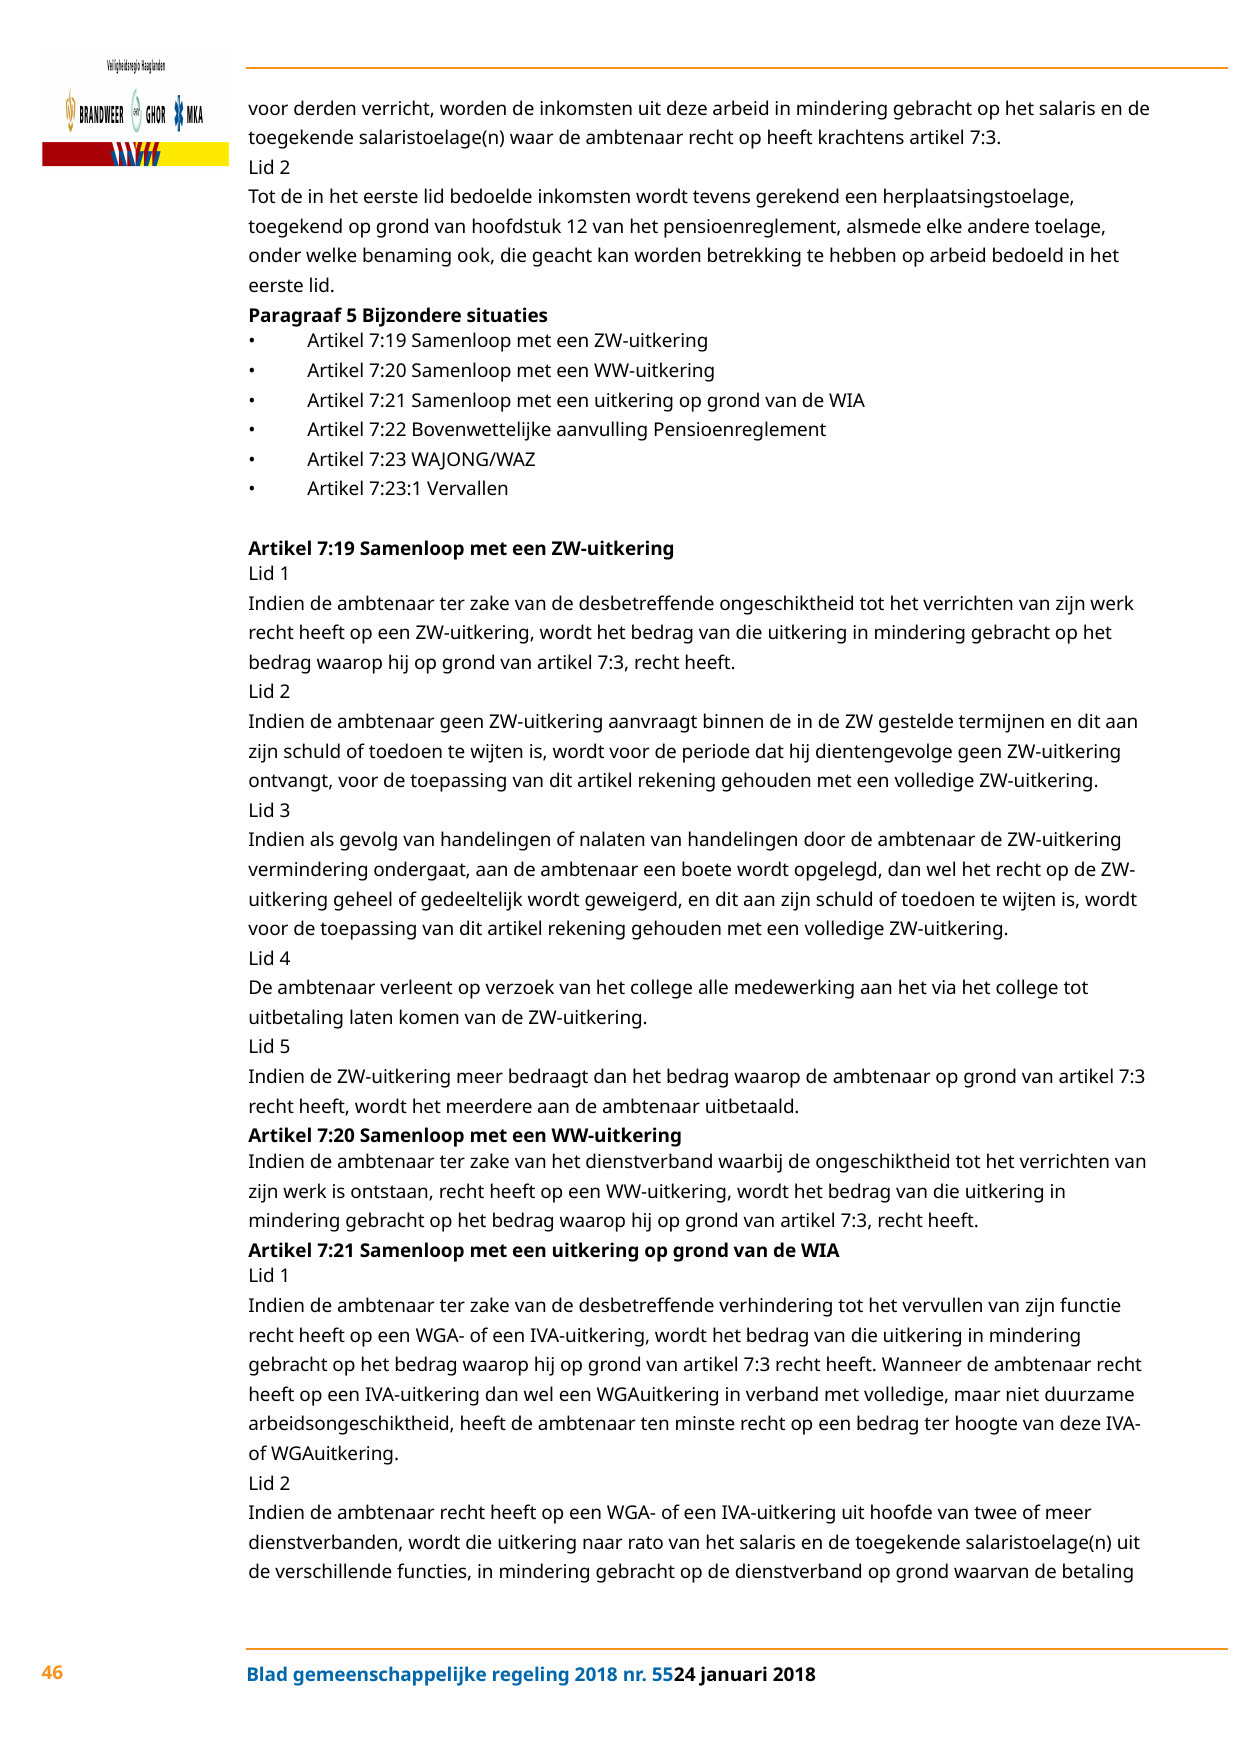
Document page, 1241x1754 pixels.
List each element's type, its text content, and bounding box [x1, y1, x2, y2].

text Lid 5 [248, 1034, 1152, 1059]
text Lid 4 [248, 945, 1152, 971]
text Indien als gevolg van handelingen of nalaten van handelingen door de ambtenaar de ZW-uitkering vermindering ondergaat, aan de ambtenaar een boete wordt opgelegd, dan wel het recht op de ZW-uitkering geheel of gedeeltelijk wordt geweigerd, en dit aan zijn schuld of toedoen te wijten is, wordt voor de toepassing van dit artikel rekening gehouden met een volledige ZW-uitkering. [248, 827, 1152, 941]
text Artikel 7:21 Samenloop met een uitkering op grond van de WIA [248, 1237, 1152, 1263]
text Lid 2 [248, 1470, 1152, 1496]
text De ambtenaar verleent op verzoek van het college alle medewerking aan het via het college tot uitbetaling laten komen van de ZW-uitkering. [248, 974, 1152, 1030]
text Indien de ambtenaar ter zake van het dienstverband waarbij de ongeschiktheid tot het verrichten van zijn werk is ontstaan, recht heeft op een WW-uitkering, wordt het bedrag van die uitkering in mindering gebracht op het bedrag waarop hij op grond van artikel 7:3, recht heeft. [248, 1148, 1152, 1233]
text Tot de in het eerste lid bedoelde inkomsten wordt tevens gerekend een herplaatsingstoelage, toegekend op grond van hoofdstuk 12 van het pensioenreglement, alsmede elke andere toelage, onder welke benaming ook, die geacht kan worden betrekking te hebben op arbeid bedoeld in het eerste lid. [248, 183, 1152, 298]
list Artikel 7:22 Bovenwettelijke aanvulling Pensioenreglement [248, 416, 1152, 442]
list Artikel 7:19 Samenloop met een ZW-uitkering [248, 328, 1152, 353]
picture [41, 47, 231, 172]
text Lid 1 [248, 560, 1152, 586]
text Indien de ambtenaar ter zake van de desbetreffende verhindering tot het vervullen van zijn functie recht heeft op een WGA- of een IVA-uitkering, wordt het bedrag van die uitkering in mindering gebracht op het bedrag waarop hij op grond van artikel 7:3 recht heeft. Wanneer de ambtenaar recht heeft op een IVA-uitkering dan wel een WGAuitkering in verband met volledige, maar niet duurzame arbeidsongeschiktheid, heeft de ambtenaar ten minste recht op een bedrag ter hoogte van deze IVA- of WGAuitkering. [248, 1292, 1152, 1466]
text Lid 3 [248, 797, 1152, 823]
list Artikel 7:23 WAJONG/WAZ [248, 446, 1152, 472]
text Indien de ZW-uitkering meer bedraagt dan het bedrag waarop de ambtenaar op grond van artikel 7:3 recht heeft, wordt het meerdere aan de ambtenaar uitbetaald. [248, 1063, 1152, 1119]
text voor derden verricht, worden de inkomsten uit deze arbeid in mindering gebracht op het salaris en de toegekende salaristoelage(n) waar de ambtenaar recht op heeft krachtens artikel 7:3. [248, 95, 1152, 150]
text Artikel 7:20 Samenloop met een WW-uitkering [248, 1122, 1152, 1148]
list Artikel 7:23:1 Vervallen [248, 476, 1152, 501]
text Lid 2 [248, 679, 1152, 704]
text Indien de ambtenaar ter zake van de desbetreffende ongeschiktheid tot het verrichten van zijn werk recht heeft op een ZW-uitkering, wordt het bedrag van die uitkering in mindering gebracht op het bedrag waarop hij op grond van artikel 7:3, recht heeft. [248, 590, 1152, 675]
list Artikel 7:20 Samenloop met een WW-uitkering [248, 357, 1152, 383]
text Indien de ambtenaar recht heeft op een WGA- of een IVA-uitkering uit hoofde van twee of meer dienstverbanden, wordt die uitkering naar rato van het salaris en de toegekende salaristoelage(n) uit de verschillende functies, in mindering gebracht op de dienstverband op grond waarvan de betaling [248, 1499, 1152, 1584]
text Lid 1 [248, 1263, 1152, 1288]
list Artikel 7:21 Samenloop met een uitkering op grond van de WIA [248, 387, 1152, 412]
text Lid 2 [248, 154, 1152, 180]
text Indien de ambtenaar geen ZW-uitkering aanvraagt binnen de in de ZW gestelde termijnen en dit aan zijn schuld of toedoen te wijten is, wordt voor de periode dat hij dientengevolge geen ZW-uitkering ontvangt, voor de toepassing van dit artikel rekening gehouden met een volledige ZW-uitkering. [248, 708, 1152, 793]
text Artikel 7:19 Samenloop met een ZW-uitkering [248, 535, 1152, 560]
text Paragraaf 5 Bijzondere situaties [248, 302, 1152, 328]
